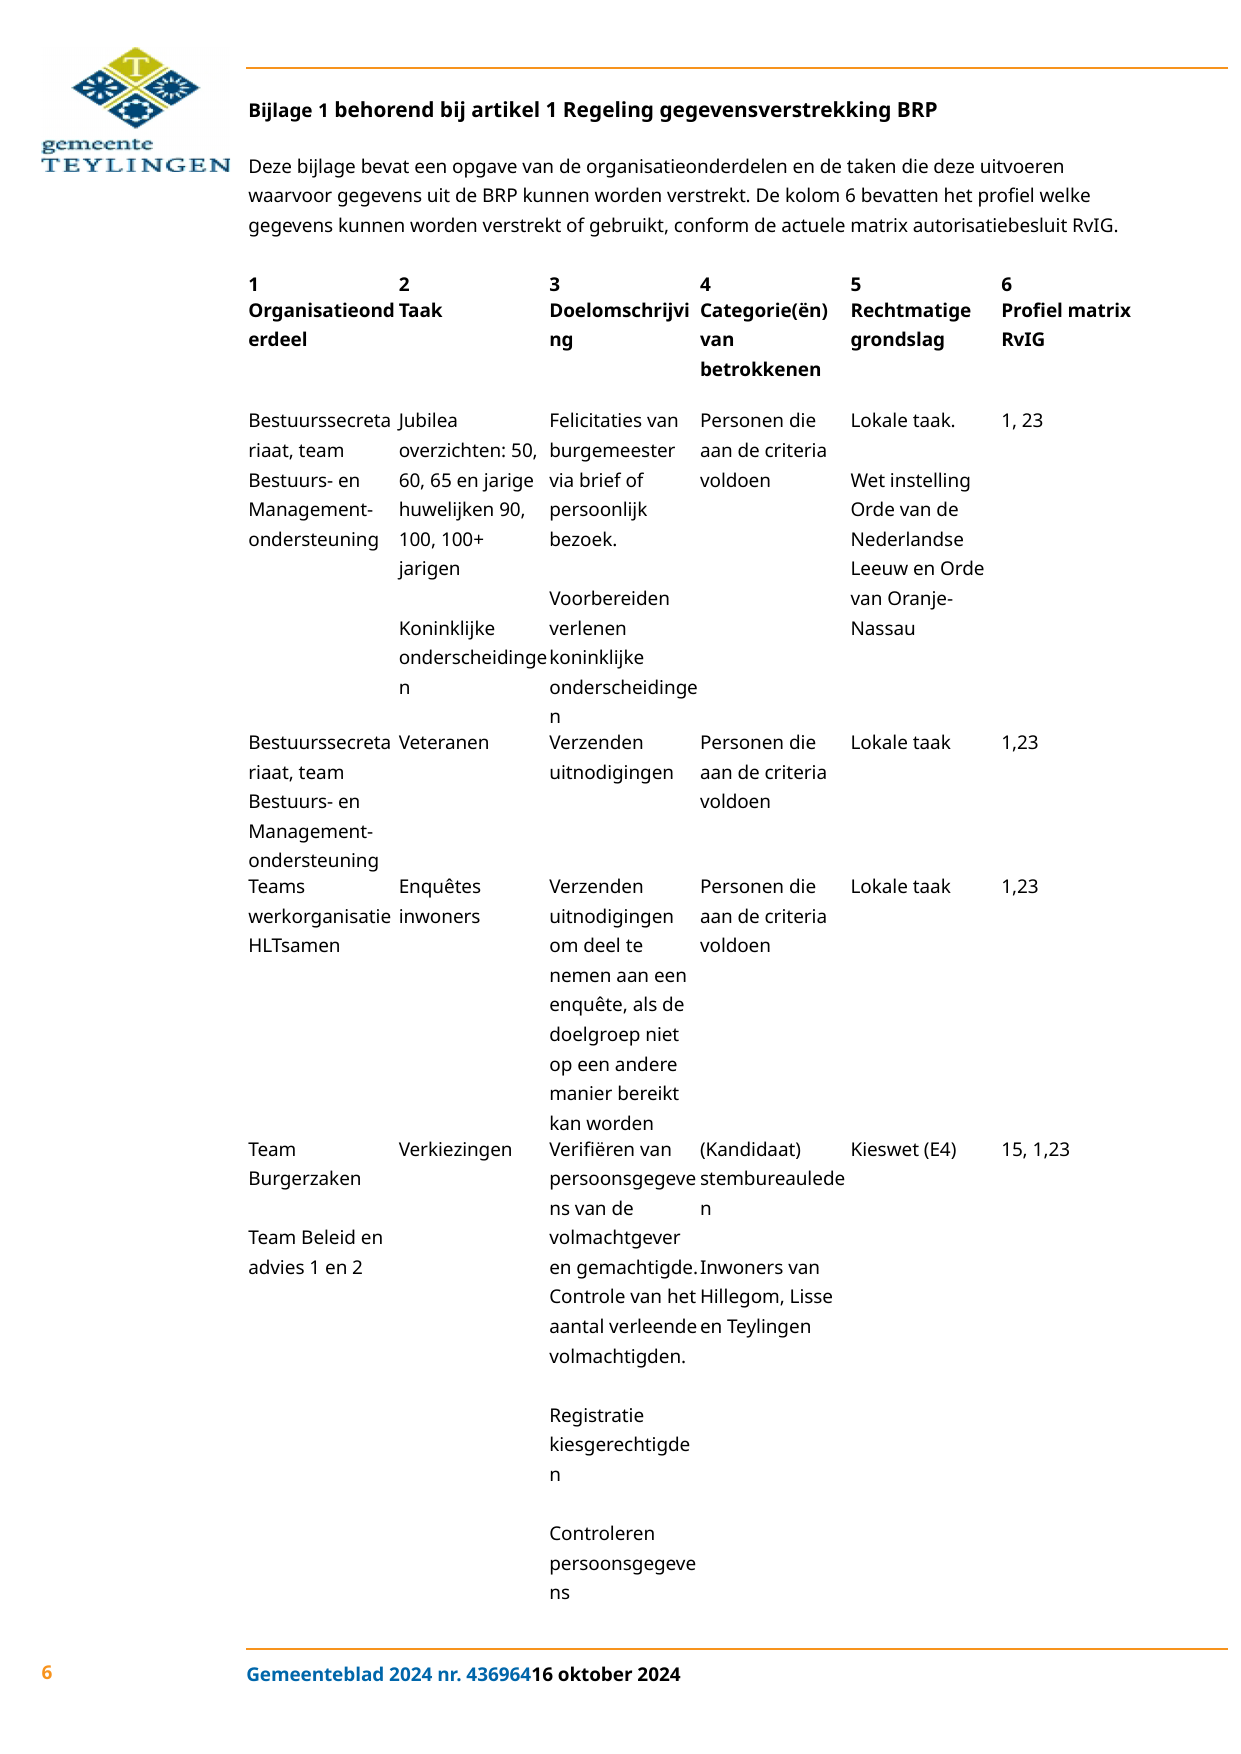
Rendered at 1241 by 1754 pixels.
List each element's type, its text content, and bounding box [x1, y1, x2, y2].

table_cell Personen die aan de criteria voldoen [700, 729, 850, 873]
table_header 3 [549, 271, 700, 297]
table_cell Verifiëren van persoonsgegevens van de volmachtgever en gemachtigde. Controle van het aantal verleende volmachtigden. Registratie kiesgerechtigden Controleren persoonsgegevens [549, 1136, 700, 1605]
table_cell Rechtmatige grondslag [850, 297, 1001, 382]
table_cell Verzenden uitnodigingen om deel te nemen aan een enquête, als de doelgroep niet op een andere manier bereikt kan worden [549, 873, 700, 1136]
table_cell Verzenden uitnodigingen [549, 729, 700, 873]
table_cell [850, 382, 1001, 408]
table_cell Lokale taak. Wet instelling Orde van de Nederlandse Leeuw en Orde van Oranje-Nassau [850, 408, 1001, 729]
table_cell [1001, 382, 1152, 408]
table_cell Bestuurssecretariaat, team Bestuurs- en Management-ondersteuning [248, 408, 398, 729]
table_cell Lokale taak [850, 729, 1001, 873]
table_cell Kieswet (E4) [850, 1136, 1001, 1605]
table_cell Enquêtes inwoners [399, 873, 549, 1136]
table_cell (Kandidaat) stembureauleden Inwoners van Hillegom, Lisse en Teylingen [700, 1136, 850, 1605]
table_cell 1,23 [1001, 873, 1152, 1136]
table_cell Jubilea overzichten: 50, 60, 65 en jarige huwelijken 90, 100, 100+ jarigen Koninklijke onderscheidingen [399, 408, 549, 729]
table_cell 1, 23 [1001, 408, 1152, 729]
table_header 5 [850, 271, 1001, 297]
table_cell Personen die aan de criteria voldoen [700, 408, 850, 729]
table_cell Teams werkorganisatie HLTsamen [248, 873, 398, 1136]
table_cell [700, 382, 850, 408]
table_header 6 [1001, 271, 1152, 297]
table_cell [549, 382, 700, 408]
table_cell Personen die aan de criteria voldoen [700, 873, 850, 1136]
table_cell Verkiezingen [399, 1136, 549, 1605]
table_header 2 [399, 271, 549, 297]
table_header 1 [248, 271, 398, 297]
table_cell [248, 382, 398, 408]
table_cell Bestuurssecretariaat, team Bestuurs- en Management-ondersteuning [248, 729, 398, 873]
text Deze bijlage bevat een opgave van de organisatieonderdelen en de taken die deze uitvoeren waarvoor gegevens uit de BRP kunnen worden verstrekt. De kolom 6 bevatten het profiel welke gegevens kunnen worden verstrekt of gebruikt, conform de actuele matrix autorisatiebesluit RvIG. [248, 153, 1152, 238]
picture [41, 47, 231, 172]
table_cell Profiel matrix RvIG [1001, 297, 1152, 382]
table_cell Felicitaties van burgemeester via brief of persoonlijk bezoek. Voorbereiden verlenen koninklijke onderscheidingen [549, 408, 700, 729]
table_header 4 [700, 271, 850, 297]
table_cell Taak [399, 297, 549, 382]
table_cell Doelomschrijving [549, 297, 700, 382]
table_cell Organisatieonderdeel [248, 297, 398, 382]
table_cell Veteranen [399, 729, 549, 873]
table_cell 1,23 [1001, 729, 1152, 873]
table_cell 15, 1,23 [1001, 1136, 1152, 1605]
text Bijlage 1 behorend bij artikel 1 Regeling gegevensverstrekking BRP [248, 95, 1152, 123]
table_cell [399, 382, 549, 408]
table_cell Team Burgerzaken Team Beleid en advies 1 en 2 [248, 1136, 398, 1605]
table_cell Categorie(ën) van betrokkenen [700, 297, 850, 382]
table_cell Lokale taak [850, 873, 1001, 1136]
